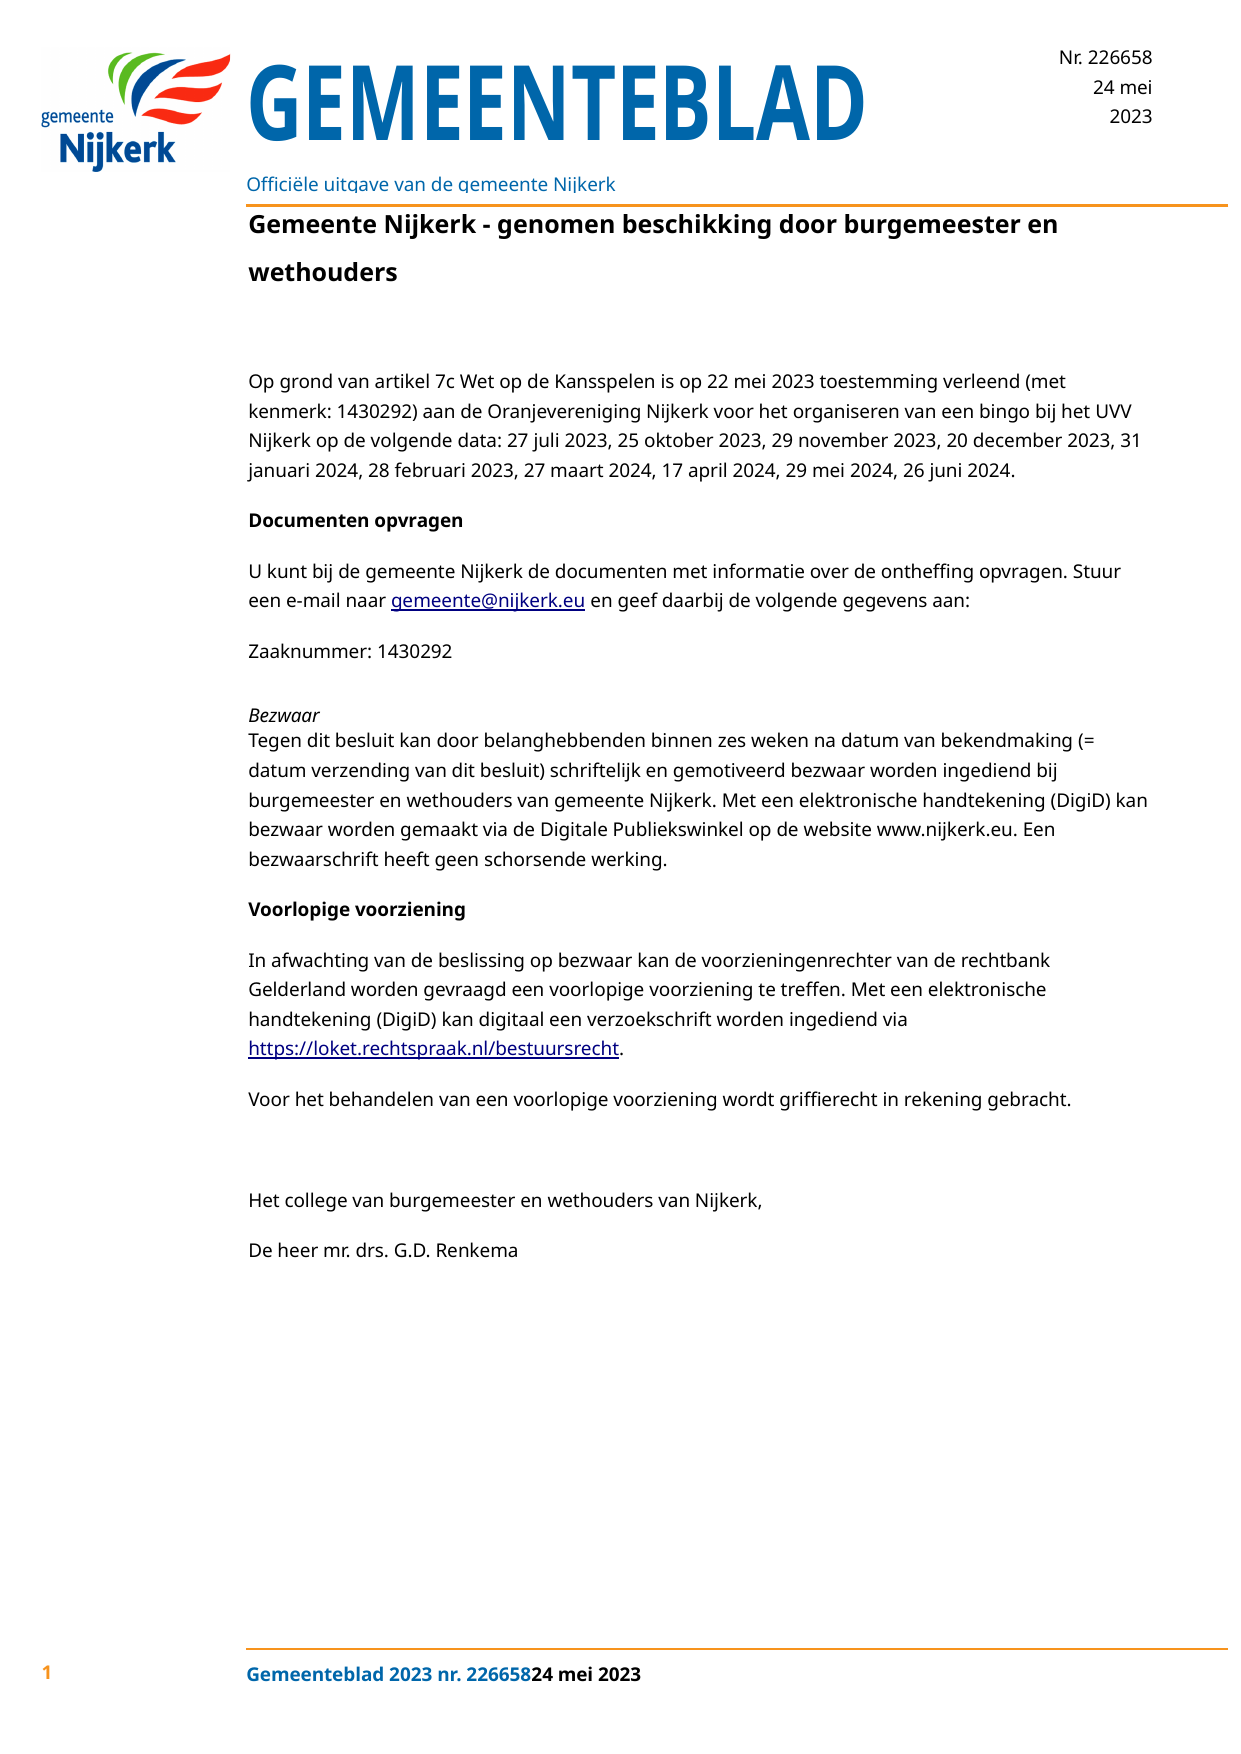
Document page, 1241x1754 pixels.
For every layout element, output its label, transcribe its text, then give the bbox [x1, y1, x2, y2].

text Bezwaar [248, 702, 1152, 728]
text In afwachting van de beslissing op bezwaar kan de voorzieningenrechter van de rechtbank Gelderland worden gevraagd een voorlopige voorziening te treffen. Met een elektronische handtekening (DigiD) kan digitaal een verzoekschrift worden ingediend via https://loket.rechtspraak.nl/bestuursrecht. [248, 947, 1152, 1061]
text Voor het behandelen van een voorlopige voorziening wordt griffierecht in rekening gebracht. [248, 1086, 1152, 1112]
text Voorlopige voorziening [248, 896, 1152, 922]
text Tegen dit besluit kan door belanghebbenden binnen zes weken na datum van bekendmaking (= datum verzending van dit besluit) schriftelijk en gemotiveerd bezwaar worden ingediend bij burgemeester en wethouders van gemeente Nijkerk. Met een elektronische handtekening (DigiD) kan bezwaar worden gemaakt via de Digitale Publiekswinkel op de website www.nijkerk.eu. Een bezwaarschrift heeft geen schorsende werking. [248, 728, 1152, 872]
text Zaaknummer: 1430292 [248, 638, 1152, 664]
text De heer mr. drs. G.D. Renkema [248, 1237, 1152, 1263]
picture [41, 47, 231, 172]
text Het college van burgemeester en wethouders van Nijkerk, [248, 1187, 1152, 1212]
text U kunt bij de gemeente Nijkerk de documenten met informatie over de ontheffing opvragen. Stuur een e-mail naar gemeente@nijkerk.eu en geef daarbij de volgende gegevens aan: [248, 558, 1152, 613]
text Op grond van artikel 7c Wet op de Kansspelen is op 22 mei 2023 toestemming verleend (met kenmerk: 1430292) aan de Oranjevereniging Nijkerk voor het organiseren van een bingo bij het UVV Nijkerk op de volgende data: 27 juli 2023, 25 oktober 2023, 29 november 2023, 20 december 2023, 31 januari 2024, 28 februari 2023, 27 maart 2024, 17 april 2024, 29 mei 2024, 26 juni 2024. [248, 368, 1152, 483]
text Gemeente Nijkerk - genomen beschikking door burgemeester en wethouders [248, 207, 1152, 288]
text Documenten opvragen [248, 507, 1152, 533]
